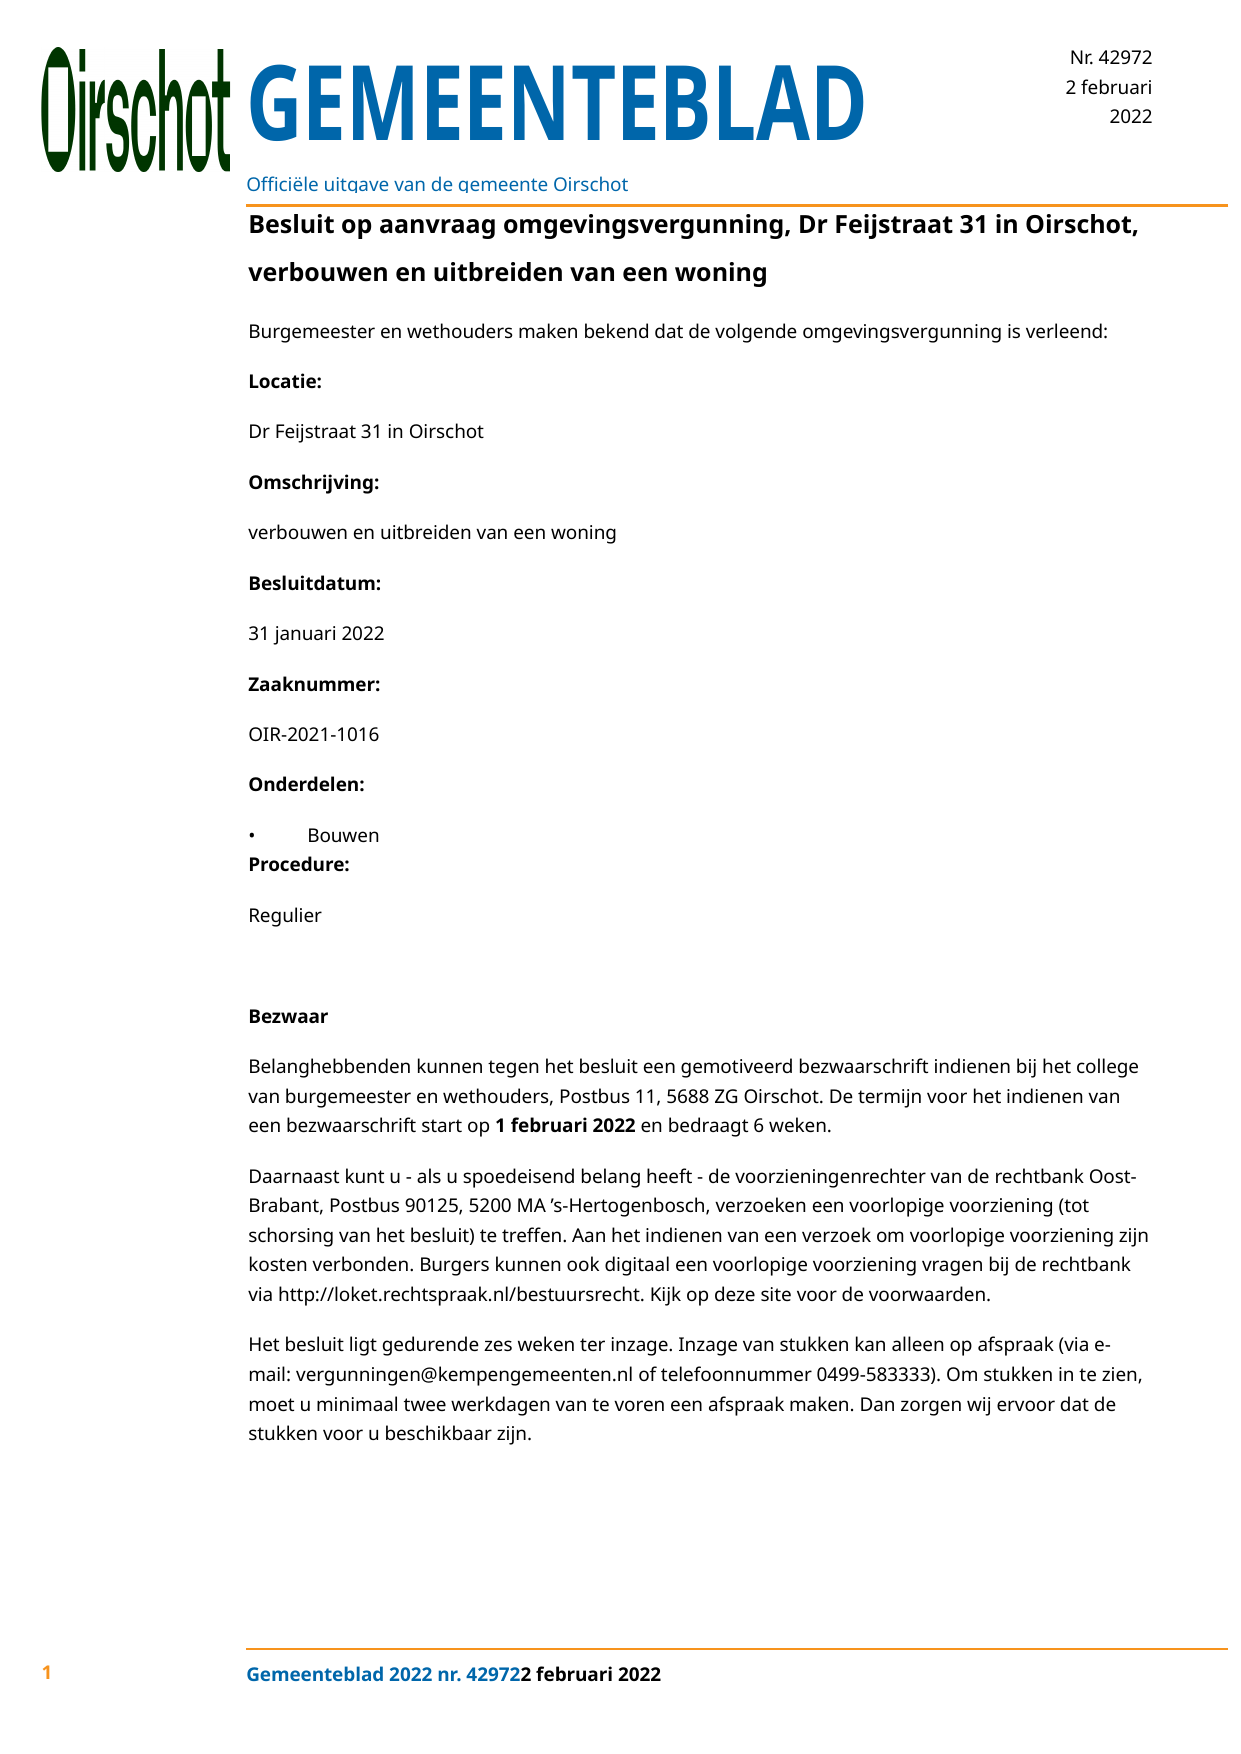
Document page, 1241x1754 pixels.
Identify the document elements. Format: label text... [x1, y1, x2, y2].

text Omschrijving: [248, 469, 1152, 495]
text Belanghebbenden kunnen tegen het besluit een gemotiveerd bezwaarschrift indienen bij het college van burgemeester en wethouders, Postbus 11, 5688 ZG Oirschot. De termijn voor het indienen van een bezwaarschrift start op 1 februari 2022 en bedraagt 6 weken. [248, 1053, 1152, 1138]
list Bouwen [248, 822, 1152, 848]
text Locatie: [248, 368, 1152, 394]
text Onderdelen: [248, 772, 1152, 797]
text Bezwaar [248, 1003, 1152, 1029]
text Besluit op aanvraag omgevingsvergunning, Dr Feijstraat 31 in Oirschot, verbouwen en uitbreiden van een woning [248, 207, 1152, 288]
text Daarnaast kunt u - als u spoedeisend belang heeft - de voorzieningenrechter van de rechtbank Oost-Brabant, Postbus 90125, 5200 MA ’s-Hertogenbosch, verzoeken een voorlopige voorziening (tot schorsing van het besluit) te treffen. Aan het indienen van een verzoek om voorlopige voorziening zijn kosten verbonden. Burgers kunnen ook digitaal een voorlopige voorziening vragen bij de rechtbank via http://loket.rechtspraak.nl/bestuursrecht. Kijk op deze site voor de voorwaarden. [248, 1163, 1152, 1307]
text Besluitdatum: [248, 570, 1152, 596]
text Dr Feijstraat 31 in Oirschot [248, 419, 1152, 444]
text 31 januari 2022 [248, 620, 1152, 646]
text verbouwen en uitbreiden van een woning [248, 519, 1152, 545]
text Regulier [248, 902, 1152, 928]
picture [41, 47, 231, 172]
text Procedure: [248, 852, 1152, 877]
text Het besluit ligt gedurende zes weken ter inzage. Inzage van stukken kan alleen op afspraak (via e-mail: vergunningen@kempengemeenten.nl of telefoonnummer 0499-583333). Om stukken in te zien, moet u minimaal twee werkdagen van te voren een afspraak maken. Dan zorgen wij ervoor dat de stukken voor u beschikbaar zijn. [248, 1332, 1152, 1446]
text Zaaknummer: [248, 671, 1152, 697]
text Burgemeester en wethouders maken bekend dat de volgende omgevingsvergunning is verleend: [248, 318, 1152, 344]
text OIR-2021-1016 [248, 721, 1152, 747]
